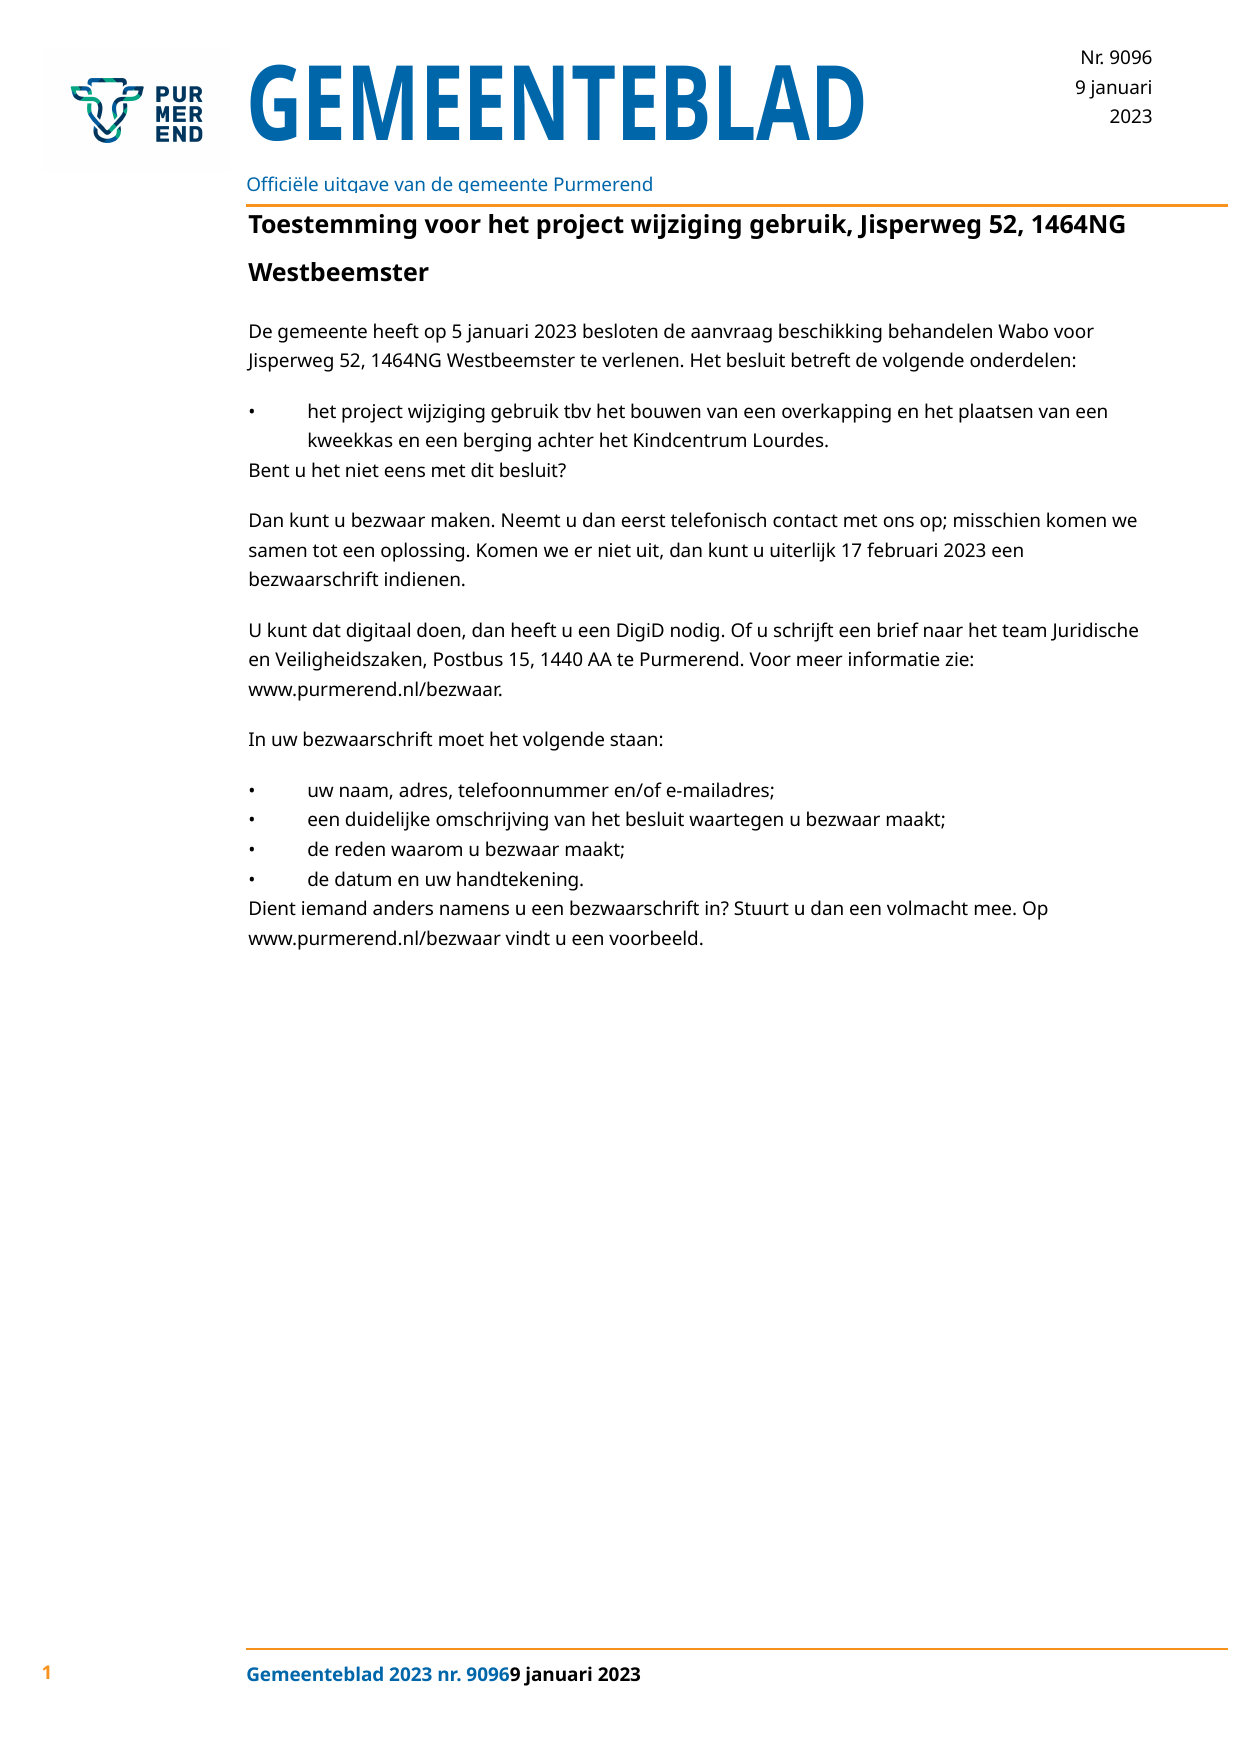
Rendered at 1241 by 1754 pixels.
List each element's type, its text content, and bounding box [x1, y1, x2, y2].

text In uw bezwaarschrift moet het volgende staan: [248, 727, 1152, 752]
list uw naam, adres, telefoonnummer en/of e-mailadres; [248, 777, 1152, 803]
list het project wijziging gebruik tbv het bouwen van een overkapping en het plaatsen van een kweekkas en een berging achter het Kindcentrum Lourdes. [248, 398, 1152, 453]
text U kunt dat digitaal doen, dan heeft u een DigiD nodig. Of u schrijft een brief naar het team Juridische en Veiligheidszaken, Postbus 15, 1440 AA te Purmerend. Voor meer informatie zie: www.purmerend.nl/bezwaar. [248, 617, 1152, 702]
text De gemeente heeft op 5 januari 2023 besloten de aanvraag beschikking behandelen Wabo voor Jisperweg 52, 1464NG Westbeemster te verlenen. Het besluit betreft de volgende onderdelen: [248, 318, 1152, 373]
text Bent u het niet eens met dit besluit? [248, 457, 1152, 483]
picture [41, 47, 231, 172]
list de datum en uw handtekening. [248, 866, 1152, 892]
list de reden waarom u bezwaar maakt; [248, 836, 1152, 862]
list een duidelijke omschrijving van het besluit waartegen u bezwaar maakt; [248, 807, 1152, 832]
text Dient iemand anders namens u een bezwaarschrift in? Stuurt u dan een volmacht mee. Op www.purmerend.nl/bezwaar vindt u een voorbeeld. [248, 895, 1152, 951]
text Toestemming voor het project wijziging gebruik, Jisperweg 52, 1464NG Westbeemster [248, 207, 1152, 288]
text Dan kunt u bezwaar maken. Neemt u dan eerst telefonisch contact met ons op; misschien komen we samen tot een oplossing. Komen we er niet uit, dan kunt u uiterlijk 17 februari 2023 een bezwaarschrift indienen. [248, 507, 1152, 592]
